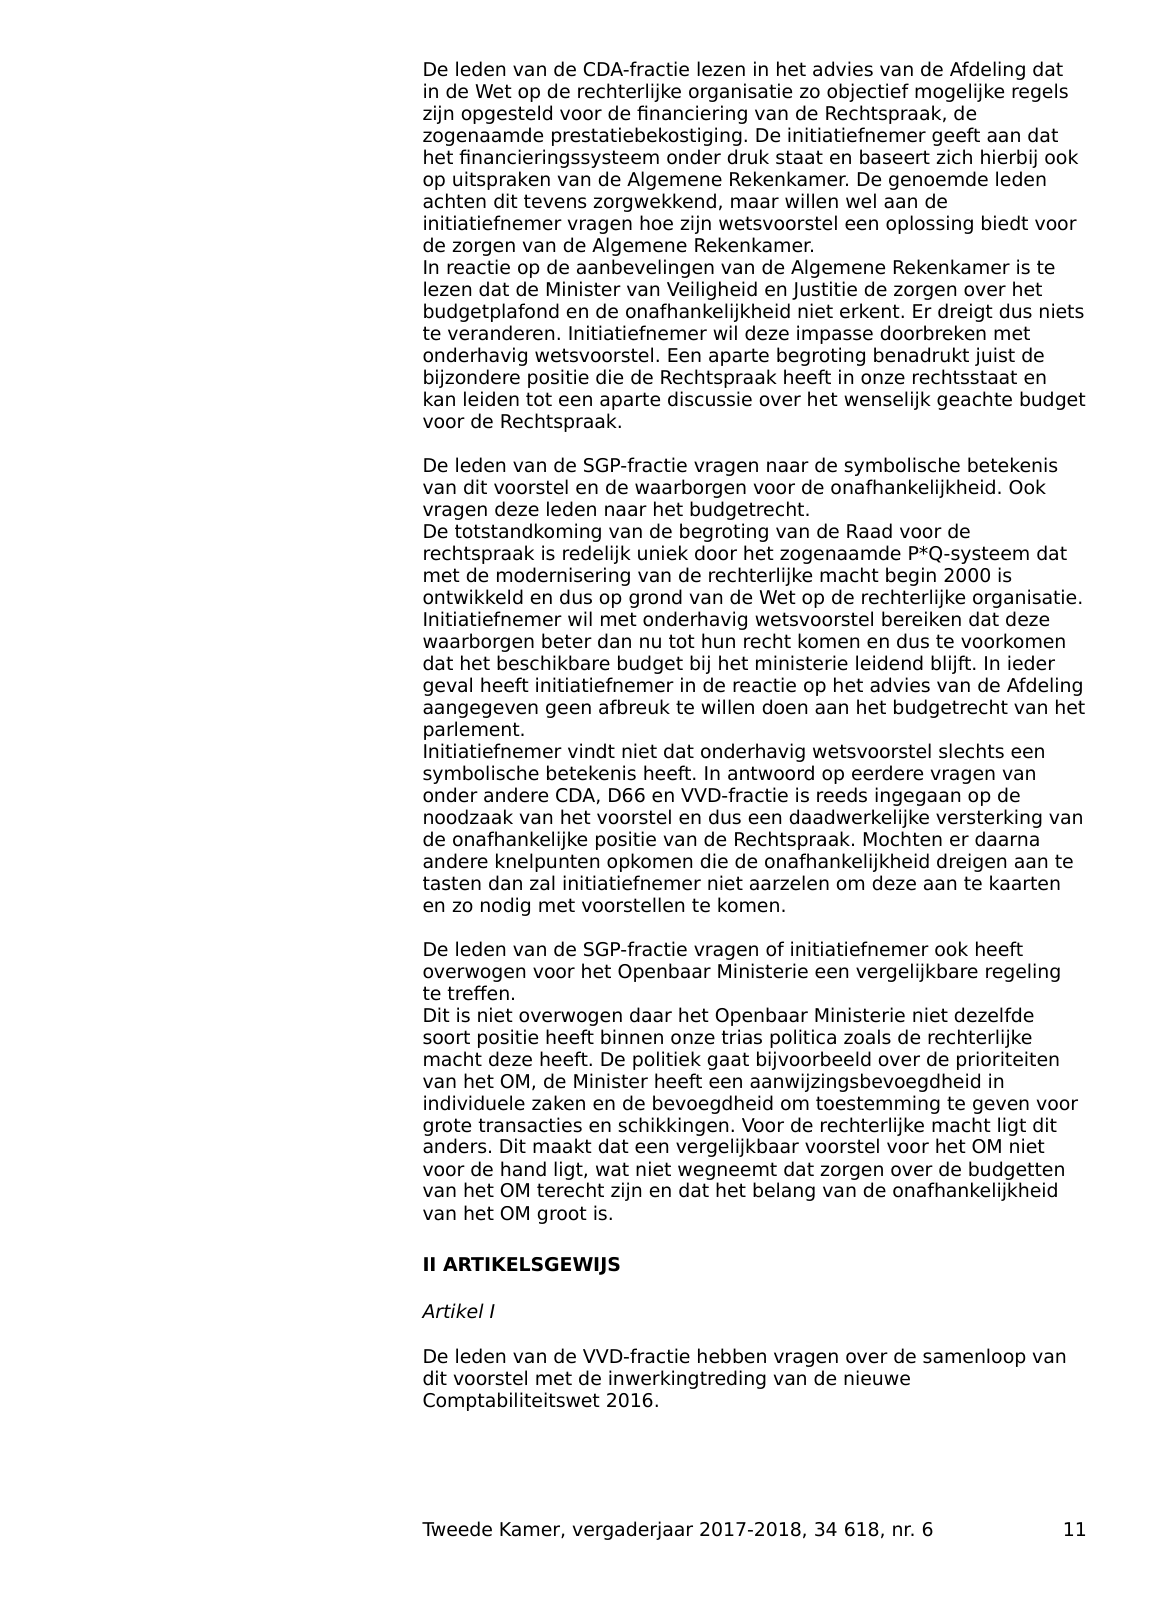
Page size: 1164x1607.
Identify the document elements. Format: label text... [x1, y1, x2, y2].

text De leden van de SGP-fractie vragen of initiatiefnemer ook heeft overwogen voor het Openbaar Ministerie een vergelijkbare regeling te treffen. [422, 939, 1087, 1004]
text De leden van de VVD-fractie hebben vragen over de samenloop van dit voorstel met de inwerkingtreding van de nieuwe Comptabiliteitswet 2016. [422, 1346, 1087, 1411]
text Dit is niet overwogen daar het Openbaar Ministerie niet dezelfde soort positie heeft binnen onze trias politica zoals de rechterlijke macht deze heeft. De politiek gaat bijvoorbeeld over de prioriteiten van het OM, de Minister heeft een aanwijzingsbevoegdheid in individuele zaken en de bevoegdheid om toestemming te geven voor grote transacties en schikkingen. Voor de rechterlijke macht ligt dit anders. Dit maakt dat een vergelijkbaar voorstel voor het OM niet voor de hand ligt, wat niet wegneemt dat zorgen over de budgetten van het OM terecht zijn en dat het belang van de onafhankelijkheid van het OM groot is. [422, 1004, 1087, 1224]
text De leden van de SGP-fractie vragen naar de symbolische betekenis van dit voorstel en de waarborgen voor de onafhankelijkheid. Ook vragen deze leden naar het budgetrecht. [422, 455, 1087, 521]
subtitle II ARTIKELSGEWIJS [422, 1254, 1087, 1276]
text Initiatiefnemer vindt niet dat onderhavig wetsvoorstel slechts een symbolische betekenis heeft. In antwoord op eerdere vragen van onder andere CDA, D66 en VVD-fractie is reeds ingegaan op de noodzaak van het voorstel en dus een daadwerkelijke versterking van de onafhankelijke positie van de Rechtspraak. Mochten er daarna andere knelpunten opkomen die de onafhankelijkheid dreigen aan te tasten dan zal initiatiefnemer niet aarzelen om deze aan te kaarten en zo nodig met voorstellen te komen. [422, 741, 1087, 916]
text De totstandkoming van de begroting van de Raad voor de rechtspraak is redelijk uniek door het zogenaamde P*Q-systeem dat met de modernisering van de rechterlijke macht begin 2000 is ontwikkeld en dus op grond van de Wet op de rechterlijke organisatie. Initiatiefnemer wil met onderhavig wetsvoorstel bereiken dat deze waarborgen beter dan nu tot hun recht komen en dus te voorkomen dat het beschikbare budget bij het ministerie leidend blijft. In ieder geval heeft initiatiefnemer in de reactie op het advies van de Afdeling aangegeven geen afbreuk te willen doen aan het budgetrecht van het parlement. [422, 521, 1087, 741]
subtitle Artikel I [422, 1301, 1087, 1323]
text De leden van de CDA-fractie lezen in het advies van de Afdeling dat in de Wet op de rechterlijke organisatie zo objectief mogelijke regels zijn opgesteld voor de financiering van de Rechtspraak, de zogenaamde prestatiebekostiging. De initiatiefnemer geeft aan dat het financieringssysteem onder druk staat en baseert zich hierbij ook op uitspraken van de Algemene Rekenkamer. De genoemde leden achten dit tevens zorgwekkend, maar willen wel aan de initiatiefnemer vragen hoe zijn wetsvoorstel een oplossing biedt voor de zorgen van de Algemene Rekenkamer. [422, 59, 1087, 257]
text In reactie op de aanbevelingen van de Algemene Rekenkamer is te lezen dat de Minister van Veiligheid en Justitie de zorgen over het budgetplafond en de onafhankelijkheid niet erkent. Er dreigt dus niets te veranderen. Initiatiefnemer wil deze impasse doorbreken met onderhavig wetsvoorstel. Een aparte begroting benadrukt juist de bijzondere positie die de Rechtspraak heeft in onze rechtsstaat en kan leiden tot een aparte discussie over het wenselijk geachte budget voor de Rechtspraak. [422, 257, 1087, 433]
